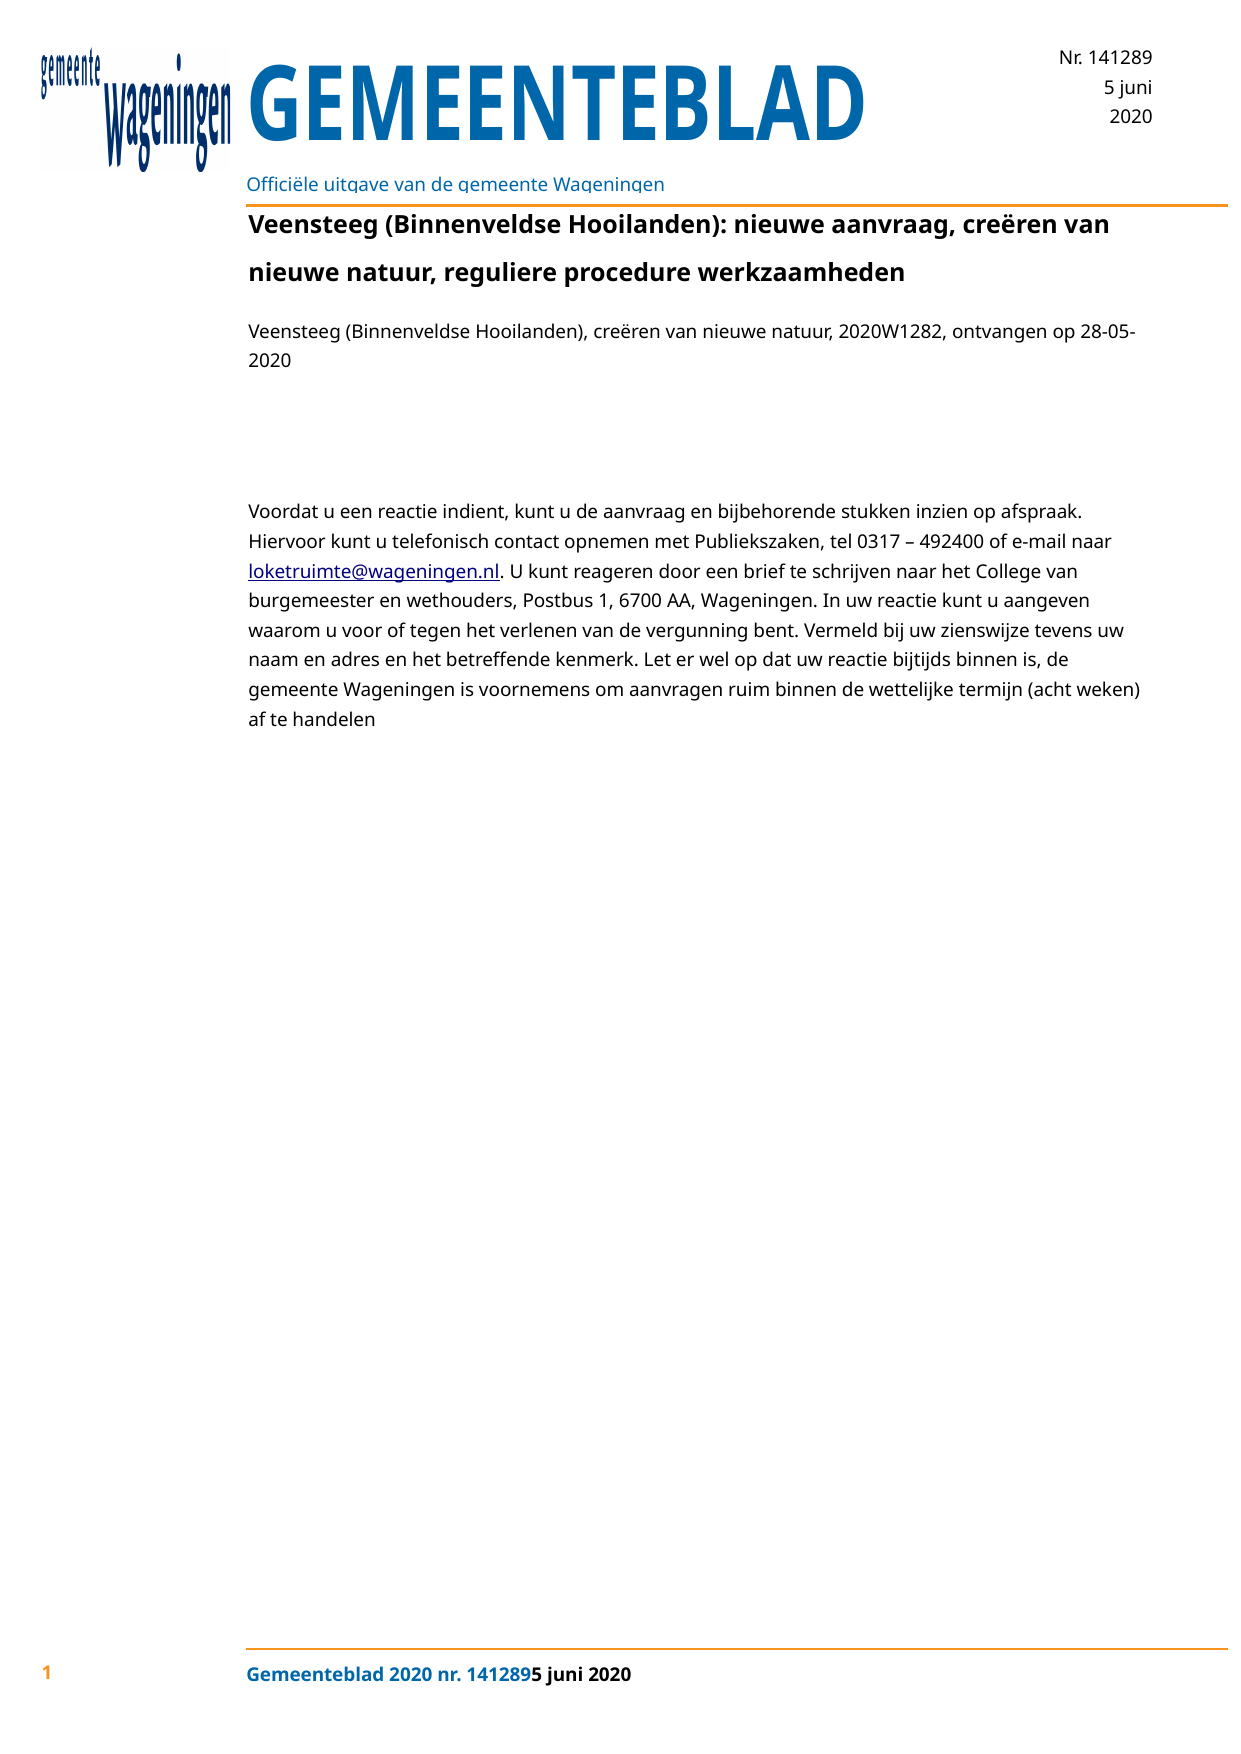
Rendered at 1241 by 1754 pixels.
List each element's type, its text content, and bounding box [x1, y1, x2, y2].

picture [41, 47, 231, 172]
text Veensteeg (Binnenveldse Hooilanden): nieuwe aanvraag, creëren van nieuwe natuur, reguliere procedure werkzaamheden [248, 207, 1152, 288]
text Veensteeg (Binnenveldse Hooilanden), creëren van nieuwe natuur, 2020W1282, ontvangen op 28-05-2020 [248, 318, 1152, 373]
text Voordat u een reactie indient, kunt u de aanvraag en bijbehorende stukken inzien op afspraak. Hiervoor kunt u telefonisch contact opnemen met Publiekszaken, tel 0317 – 492400 of e-mail naar loketruimte@wageningen.nl. U kunt reageren door een brief te schrijven naar het College van burgemeester en wethouders, Postbus 1, 6700 AA, Wageningen. In uw reactie kunt u aangeven waarom u voor of tegen het verlenen van de vergunning bent. Vermeld bij uw zienswijze tevens uw naam en adres en het betreffende kenmerk. Let er wel op dat uw reactie bijtijds binnen is, de gemeente Wageningen is voornemens om aanvragen ruim binnen de wettelijke termijn (acht weken) af te handelen [248, 499, 1152, 732]
